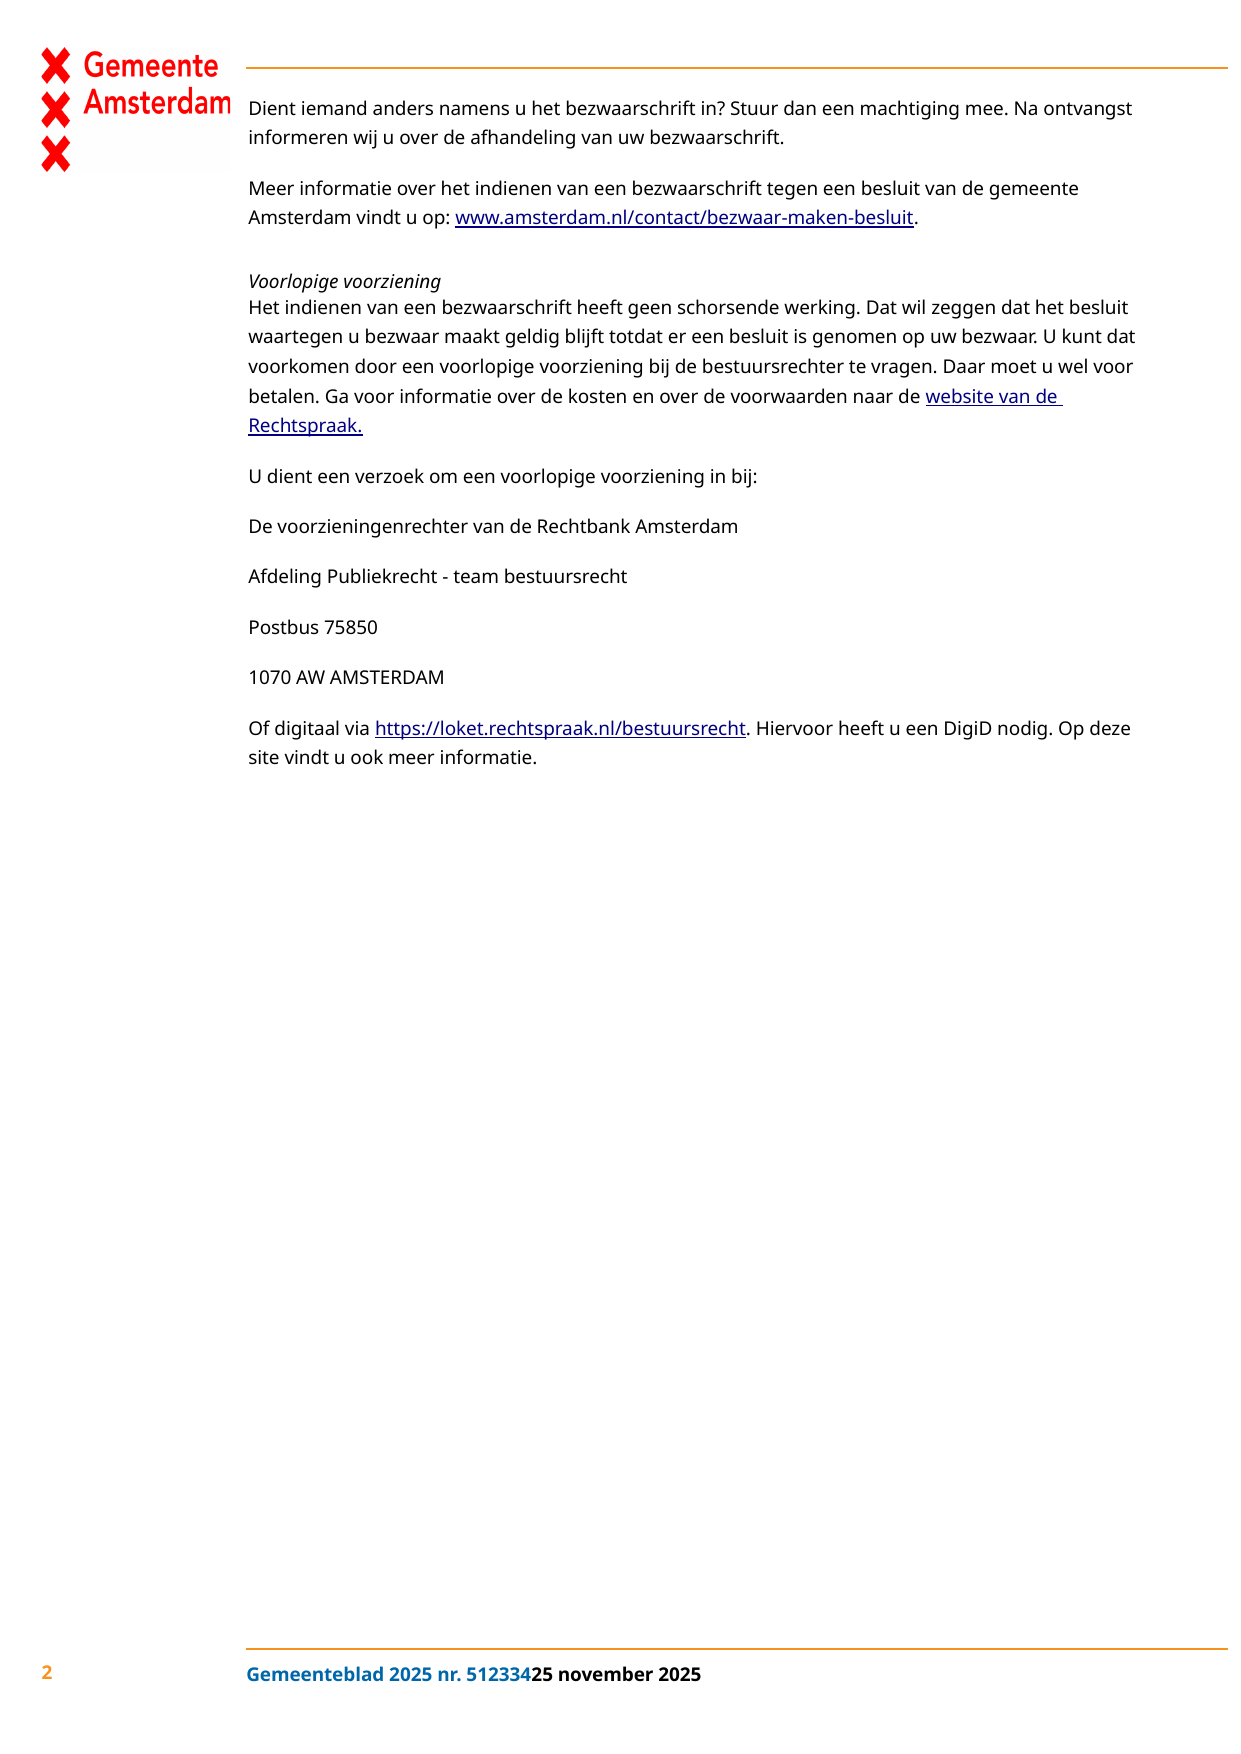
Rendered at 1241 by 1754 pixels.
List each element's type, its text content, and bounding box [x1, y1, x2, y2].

picture [41, 47, 231, 172]
text Het indienen van een bezwaarschrift heeft geen schorsende werking. Dat wil zeggen dat het besluit waartegen u bezwaar maakt geldig blijft totdat er een besluit is genomen op uw bezwaar. U kunt dat voorkomen door een voorlopige voorziening bij de bestuursrechter te vragen. Daar moet u wel voor betalen. Ga voor informatie over de kosten en over de voorwaarden naar de website van de Rechtspraak. [248, 294, 1152, 438]
text Voorlopige voorziening [248, 268, 1152, 294]
text De voorzieningenrechter van de Rechtbank Amsterdam [248, 513, 1152, 539]
text Of digitaal via https://loket.rechtspraak.nl/bestuursrecht. Hiervoor heeft u een DigiD nodig. Op deze site vindt u ook meer informatie. [248, 715, 1152, 770]
text Dient iemand anders namens u het bezwaarschrift in? Stuur dan een machtiging mee. Na ontvangst informeren wij u over de afhandeling van uw bezwaarschrift. [248, 95, 1152, 150]
text U dient een verzoek om een voorlopige voorziening in bij: [248, 463, 1152, 488]
text Afdeling Publiekrecht - team bestuursrecht [248, 564, 1152, 589]
text 1070 AW AMSTERDAM [248, 664, 1152, 690]
text Meer informatie over het indienen van een bezwaarschrift tegen een besluit van de gemeente Amsterdam vindt u op: www.amsterdam.nl/contact/bezwaar-maken-besluit. [248, 175, 1152, 230]
text Postbus 75850 [248, 614, 1152, 640]
